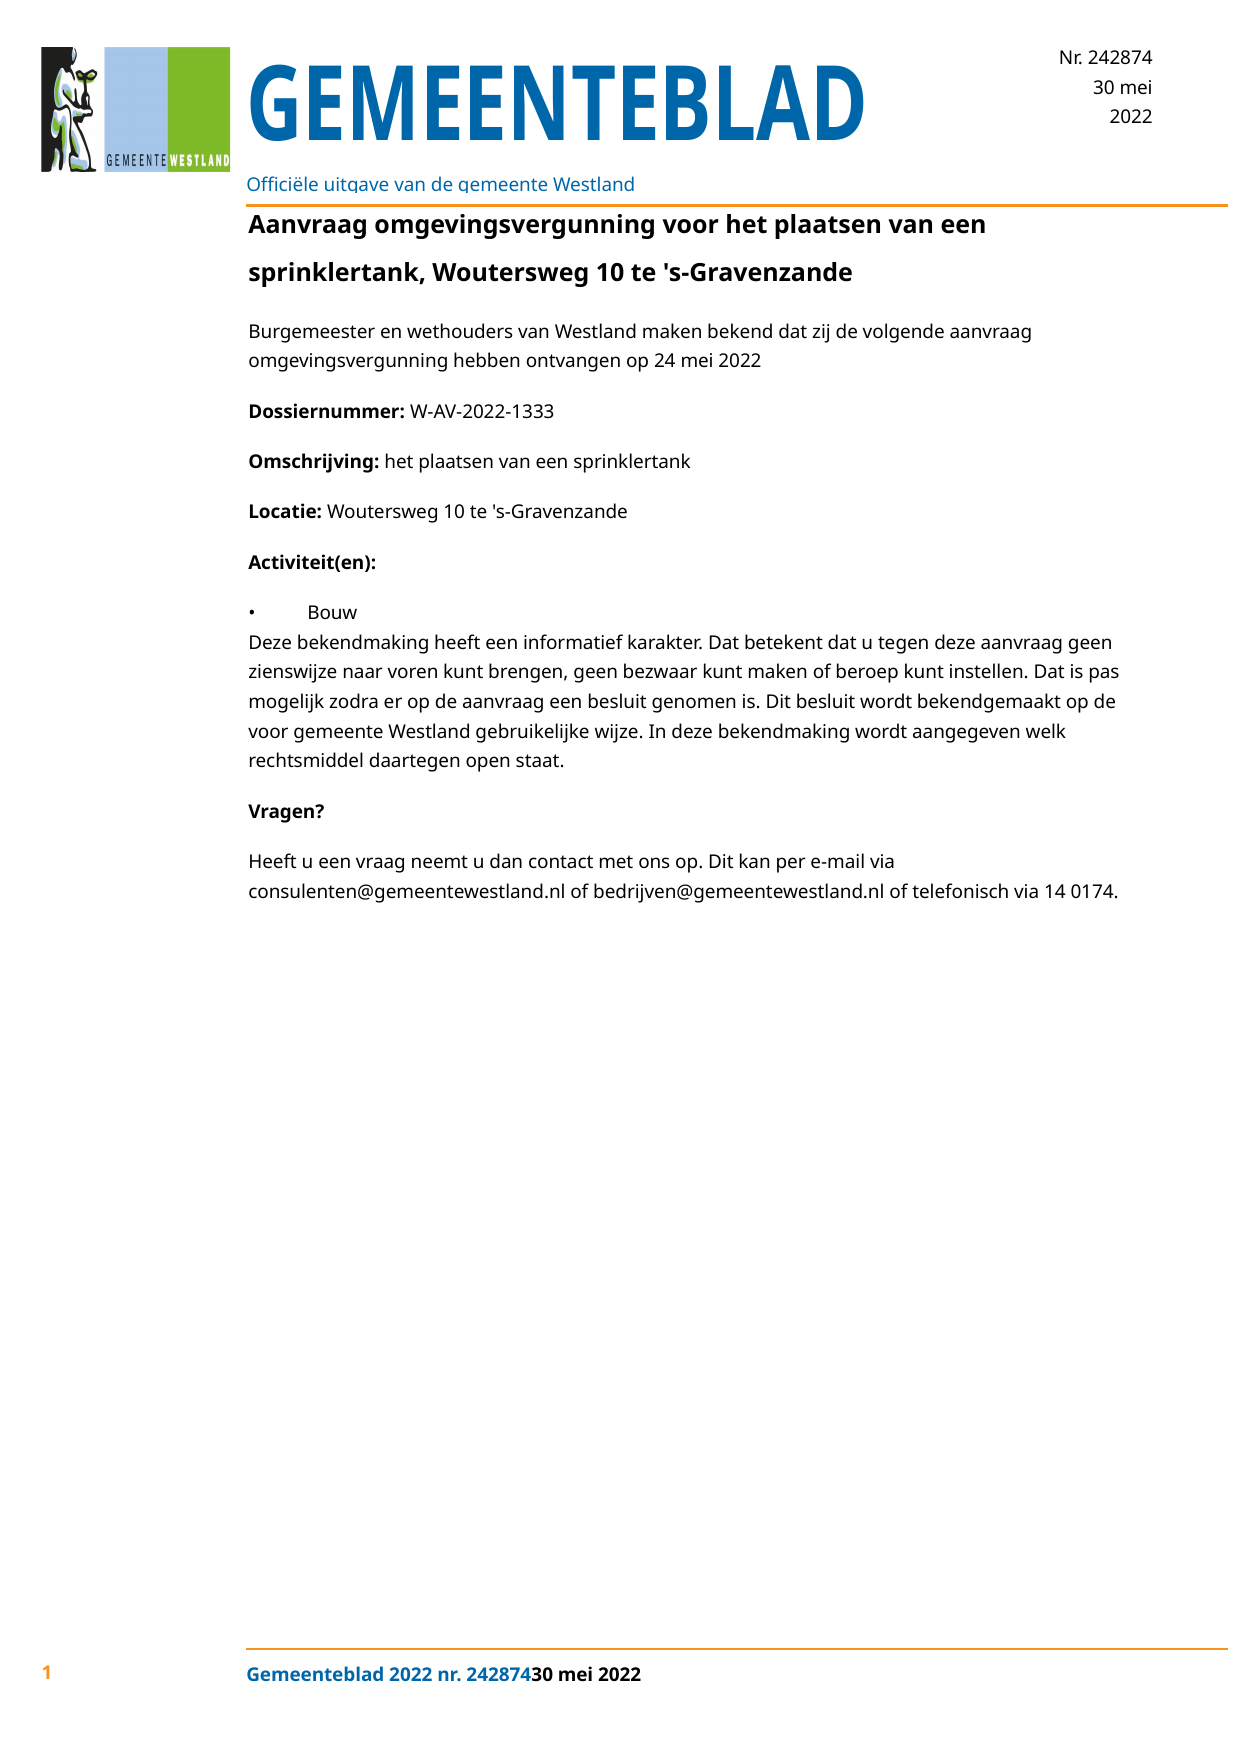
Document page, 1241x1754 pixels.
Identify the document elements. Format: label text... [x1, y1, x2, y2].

text Dossiernummer: W-AV-2022-1333 [248, 398, 1152, 424]
text Omschrijving: het plaatsen van een sprinklertank [248, 448, 1152, 474]
text Locatie: Woutersweg 10 te 's-Gravenzande [248, 499, 1152, 524]
text Heeft u een vraag neemt u dan contact met ons op. Dit kan per e-mail via consulenten@gemeentewestland.nl of bedrijven@gemeentewestland.nl of telefonisch via 14 0174. [248, 848, 1152, 904]
text Vragen? [248, 798, 1152, 824]
text Aanvraag omgevingsvergunning voor het plaatsen van een sprinklertank, Woutersweg 10 te 's-Gravenzande [248, 207, 1152, 288]
text Deze bekendmaking heeft een informatief karakter. Dat betekent dat u tegen deze aanvraag geen zienswijze naar voren kunt brengen, geen bezwaar kunt maken of beroep kunt instellen. Dat is pas mogelijk zodra er op de aanvraag een besluit genomen is. Dit besluit wordt bekendgemaakt op de voor gemeente Westland gebruikelijke wijze. In deze bekendmaking wordt aangegeven welk rechtsmiddel daartegen open staat. [248, 629, 1152, 773]
text Burgemeester en wethouders van Westland maken bekend dat zij de volgende aanvraag omgevingsvergunning hebben ontvangen op 24 mei 2022 [248, 318, 1152, 373]
picture [41, 47, 231, 172]
list Bouw [248, 599, 1152, 625]
text Activiteit(en): [248, 549, 1152, 575]
